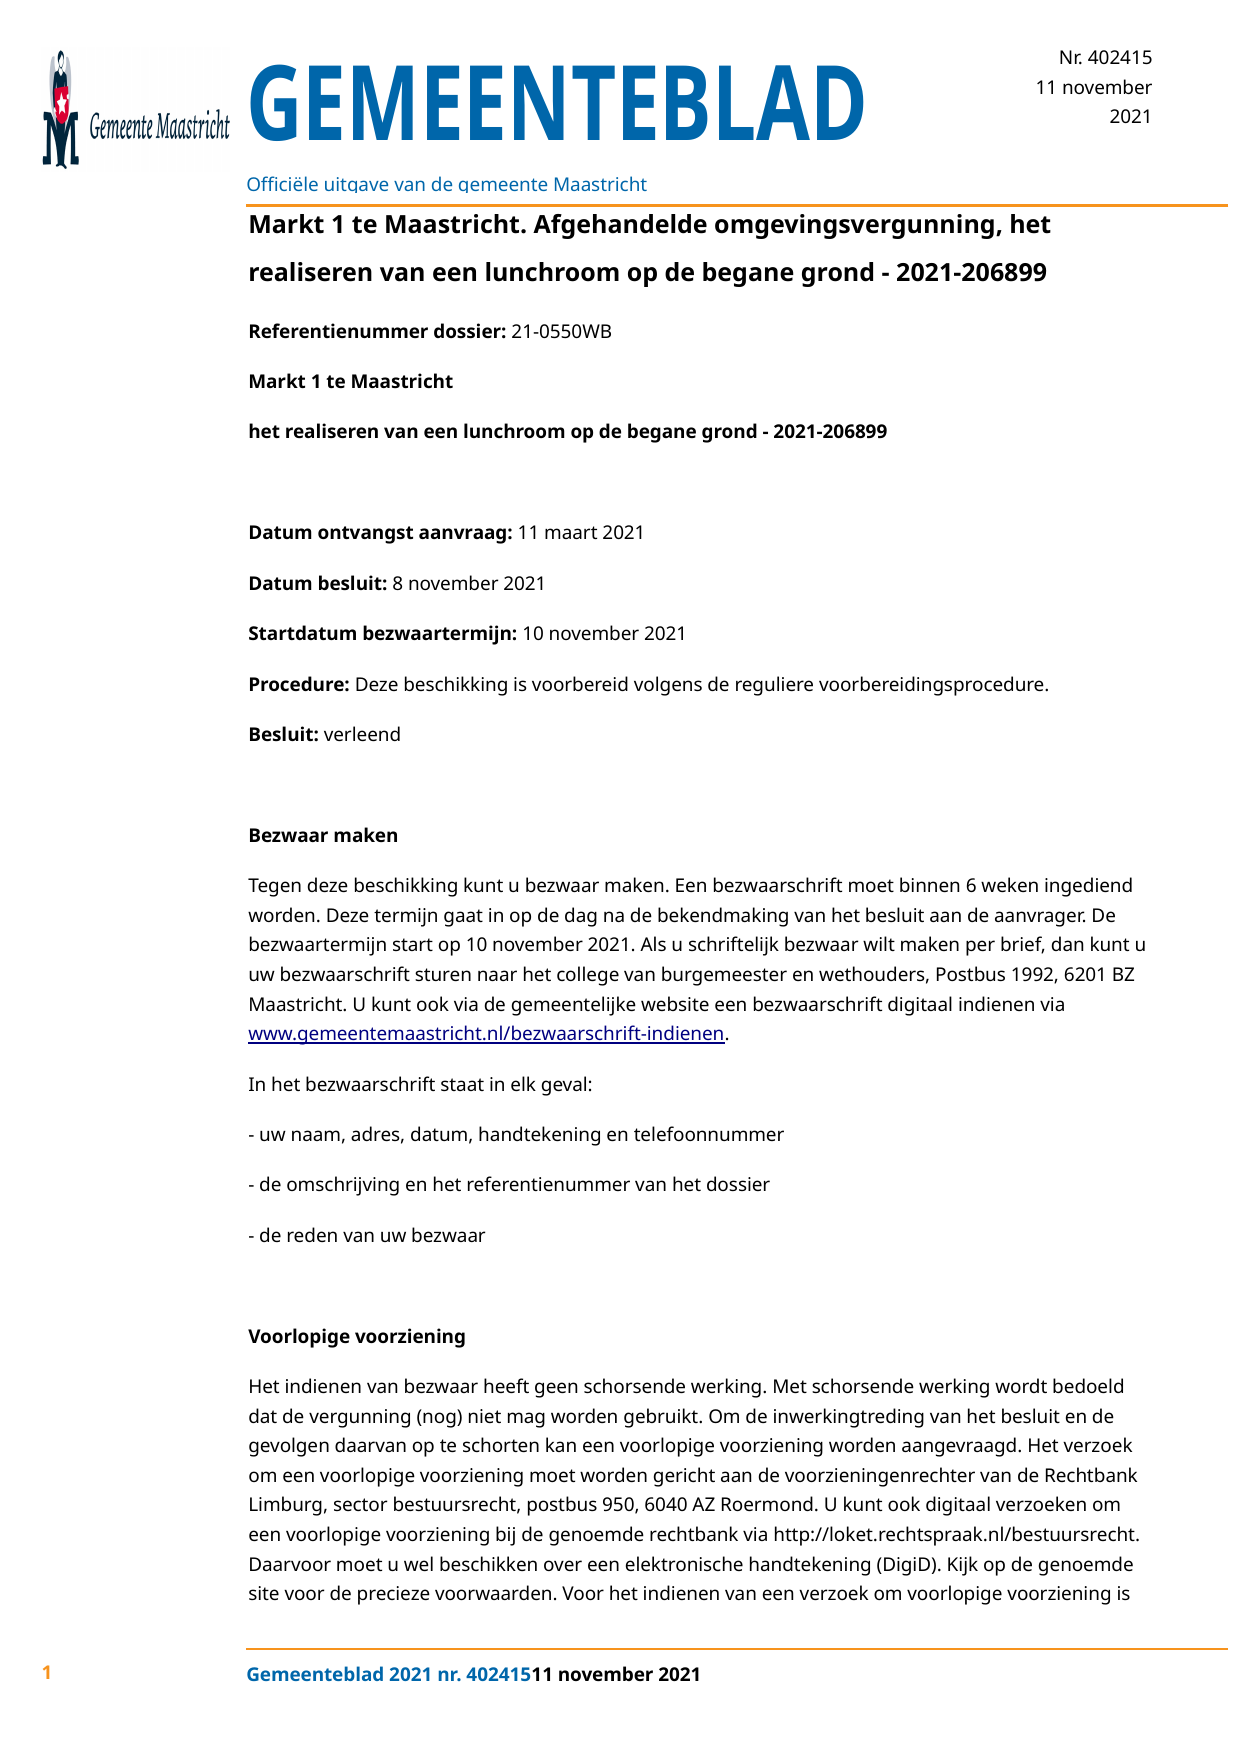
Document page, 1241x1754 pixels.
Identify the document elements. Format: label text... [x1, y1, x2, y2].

text Voorlopige voorziening [248, 1323, 1152, 1349]
text Besluit: verleend [248, 721, 1152, 747]
text Het indienen van bezwaar heeft geen schorsende werking. Met schorsende werking wordt bedoeld dat de vergunning (nog) niet mag worden gebruikt. Om de inwerkingtreding van het besluit en de gevolgen daarvan op te schorten kan een voorlopige voorziening worden aangevraagd. Het verzoek om een voorlopige voorziening moet worden gericht aan de voorzieningenrechter van de Rechtbank Limburg, sector bestuursrecht, postbus 950, 6040 AZ Roermond. U kunt ook digitaal verzoeken om een voorlopige voorziening bij de genoemde rechtbank via http://loket.rechtspraak.nl/bestuursrecht. Daarvoor moet u wel beschikken over een elektronische handtekening (DigiD). Kijk op de genoemde site voor de precieze voorwaarden. Voor het indienen van een verzoek om voorlopige voorziening is [248, 1373, 1152, 1606]
text Startdatum bezwaartermijn: 10 november 2021 [248, 620, 1152, 646]
picture [41, 47, 231, 172]
text Tegen deze beschikking kunt u bezwaar maken. Een bezwaarschrift moet binnen 6 weken ingediend worden. Deze termijn gaat in op de dag na de bekendmaking van het besluit aan de aanvrager. De bezwaartermijn start op 10 november 2021. Als u schriftelijk bezwaar wilt maken per brief, dan kunt u uw bezwaarschrift sturen naar het college van burgemeester en wethouders, Postbus 1992, 6201 BZ Maastricht. U kunt ook via de gemeentelijke website een bezwaarschrift digitaal indienen via www.gemeentemaastricht.nl/bezwaarschrift-indienen. [248, 872, 1152, 1046]
text Procedure: Deze beschikking is voorbereid volgens de reguliere voorbereidingsprocedure. [248, 671, 1152, 697]
text - de reden van uw bezwaar [248, 1222, 1152, 1248]
text - de omschrijving en het referentienummer van het dossier [248, 1172, 1152, 1197]
text Datum ontvangst aanvraag: 11 maart 2021 [248, 519, 1152, 545]
text Datum besluit: 8 november 2021 [248, 570, 1152, 596]
text In het bezwaarschrift staat in elk geval: [248, 1071, 1152, 1097]
text - uw naam, adres, datum, handtekening en telefoonnummer [248, 1121, 1152, 1147]
text het realiseren van een lunchroom op de begane grond - 2021-206899 [248, 419, 1152, 444]
text Markt 1 te Maastricht [248, 368, 1152, 394]
text Markt 1 te Maastricht. Afgehandelde omgevingsvergunning, het realiseren van een lunchroom op de begane grond - 2021-206899 [248, 207, 1152, 288]
text Referentienummer dossier: 21-0550WB [248, 318, 1152, 344]
text Bezwaar maken [248, 822, 1152, 848]
